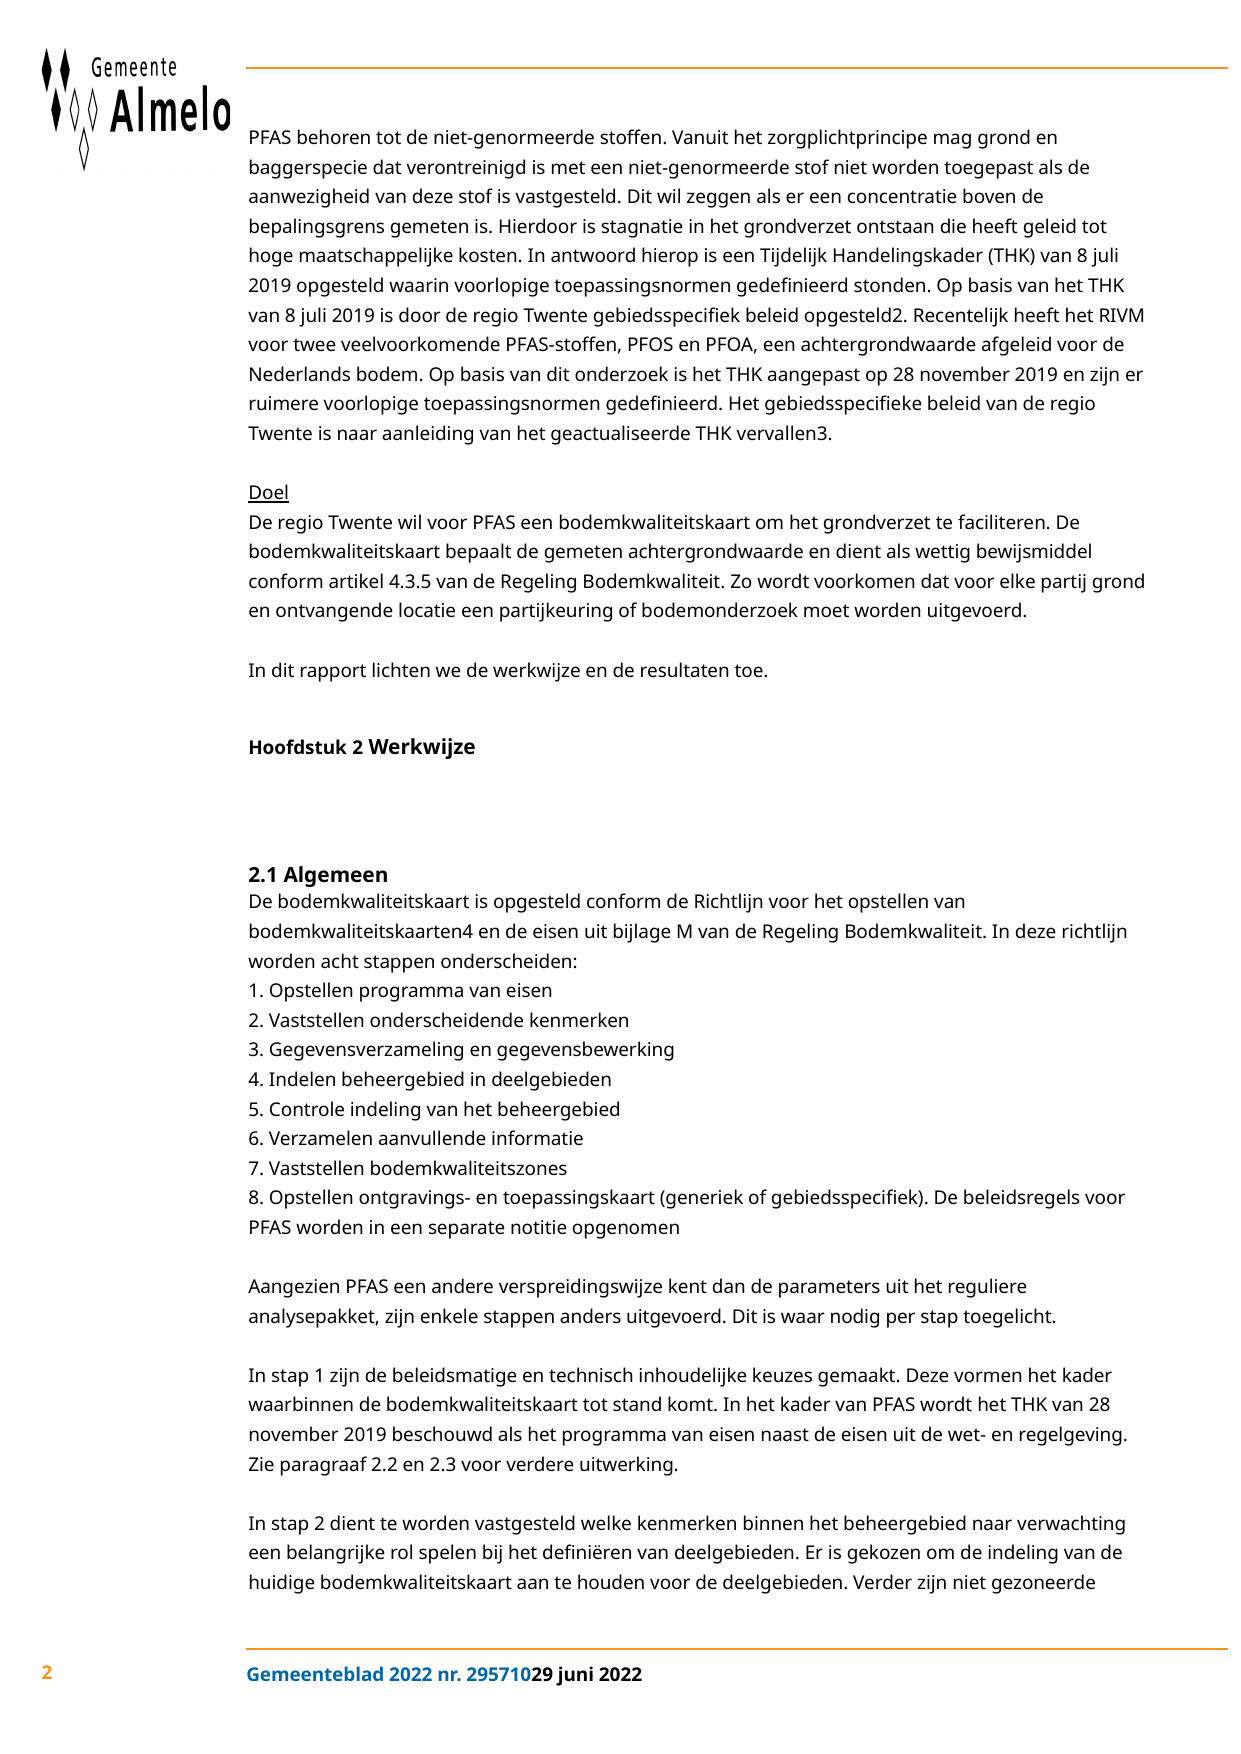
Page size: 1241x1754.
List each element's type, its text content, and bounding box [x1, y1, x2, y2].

text De regio Twente wil voor PFAS een bodemkwaliteitskaart om het grondverzet te faciliteren. De bodemkwaliteitskaart bepaalt de gemeten achtergrondwaarde en dient als wettig bewijsmiddel conform artikel 4.3.5 van de Regeling Bodemkwaliteit. Zo wordt voorkomen dat voor elke partij grond en ontvangende locatie een partijkeuring of bodemonderzoek moet worden uitgevoerd. [248, 509, 1152, 623]
text 2.1 Algemeen [248, 860, 1152, 889]
text PFAS behoren tot de niet-genormeerde stoffen. Vanuit het zorgplichtprincipe mag grond en baggerspecie dat verontreinigd is met een niet-genormeerde stof niet worden toegepast als de aanwezigheid van deze stof is vastgesteld. Dit wil zeggen als er een concentratie boven de bepalingsgrens gemeten is. Hierdoor is stagnatie in het grondverzet ontstaan die heeft geleid tot hoge maatschappelijke kosten. In antwoord hierop is een Tijdelijk Handelingskader (THK) van 8 juli 2019 opgesteld waarin voorlopige toepassingsnormen gedefinieerd stonden. Op basis van het THK van 8 juli 2019 is door de regio Twente gebiedsspecifiek beleid opgesteld2. Recentelijk heeft het RIVM voor twee veelvoorkomende PFAS-stoffen, PFOS en PFOA, een achtergrondwaarde afgeleid voor de Nederlands bodem. Op basis van dit onderzoek is het THK aangepast op 28 november 2019 en zijn er ruimere voorlopige toepassingsnormen gedefinieerd. Het gebiedsspecifieke beleid van de regio Twente is naar aanleiding van het geactualiseerde THK vervallen3. [248, 124, 1152, 446]
text In stap 2 dient te worden vastgesteld welke kenmerken binnen het beheergebied naar verwachting een belangrijke rol spelen bij het definiëren van deelgebieden. Er is gekozen om de indeling van de huidige bodemkwaliteitskaart aan te houden voor de deelgebieden. Verder zijn niet gezoneerde [248, 1510, 1152, 1595]
text In stap 1 zijn de beleidsmatige en technisch inhoudelijke keuzes gemaakt. Deze vormen het kader waarbinnen de bodemkwaliteitskaart tot stand komt. In het kader van PFAS wordt het THK van 28 november 2019 beschouwd als het programma van eisen naast de eisen uit de wet- en regelgeving. Zie paragraaf 2.2 en 2.3 voor verdere uitwerking. [248, 1362, 1152, 1476]
picture [41, 47, 231, 172]
text 6. Verzamelen aanvullende informatie [248, 1125, 1152, 1151]
text 1. Opstellen programma van eisen [248, 977, 1152, 1003]
text 3. Gegevensverzameling en gegevensbewerking [248, 1037, 1152, 1062]
text 4. Indelen beheergebied in deelgebieden [248, 1066, 1152, 1092]
text Aangezien PFAS een andere verspreidingswijze kent dan de parameters uit het reguliere analysepakket, zijn enkele stappen anders uitgevoerd. Dit is waar nodig per stap toegelicht. [248, 1273, 1152, 1328]
text 5. Controle indeling van het beheergebied [248, 1096, 1152, 1121]
text Hoofdstuk 2 Werkwijze [248, 732, 1152, 761]
text Doel [248, 479, 1152, 505]
text 7. Vaststellen bodemkwaliteitszones [248, 1155, 1152, 1181]
text 8. Opstellen ontgravings- en toepassingskaart (generiek of gebiedsspecifiek). De beleidsregels voor PFAS worden in een separate notitie opgenomen [248, 1184, 1152, 1240]
text In dit rapport lichten we de werkwijze en de resultaten toe. [248, 657, 1152, 683]
text 2. Vaststellen onderscheidende kenmerken [248, 1007, 1152, 1033]
text De bodemkwaliteitskaart is opgesteld conform de Richtlijn voor het opstellen van bodemkwaliteitskaarten4 en de eisen uit bijlage M van de Regeling Bodemkwaliteit. In deze richtlijn worden acht stappen onderscheiden: [248, 889, 1152, 973]
